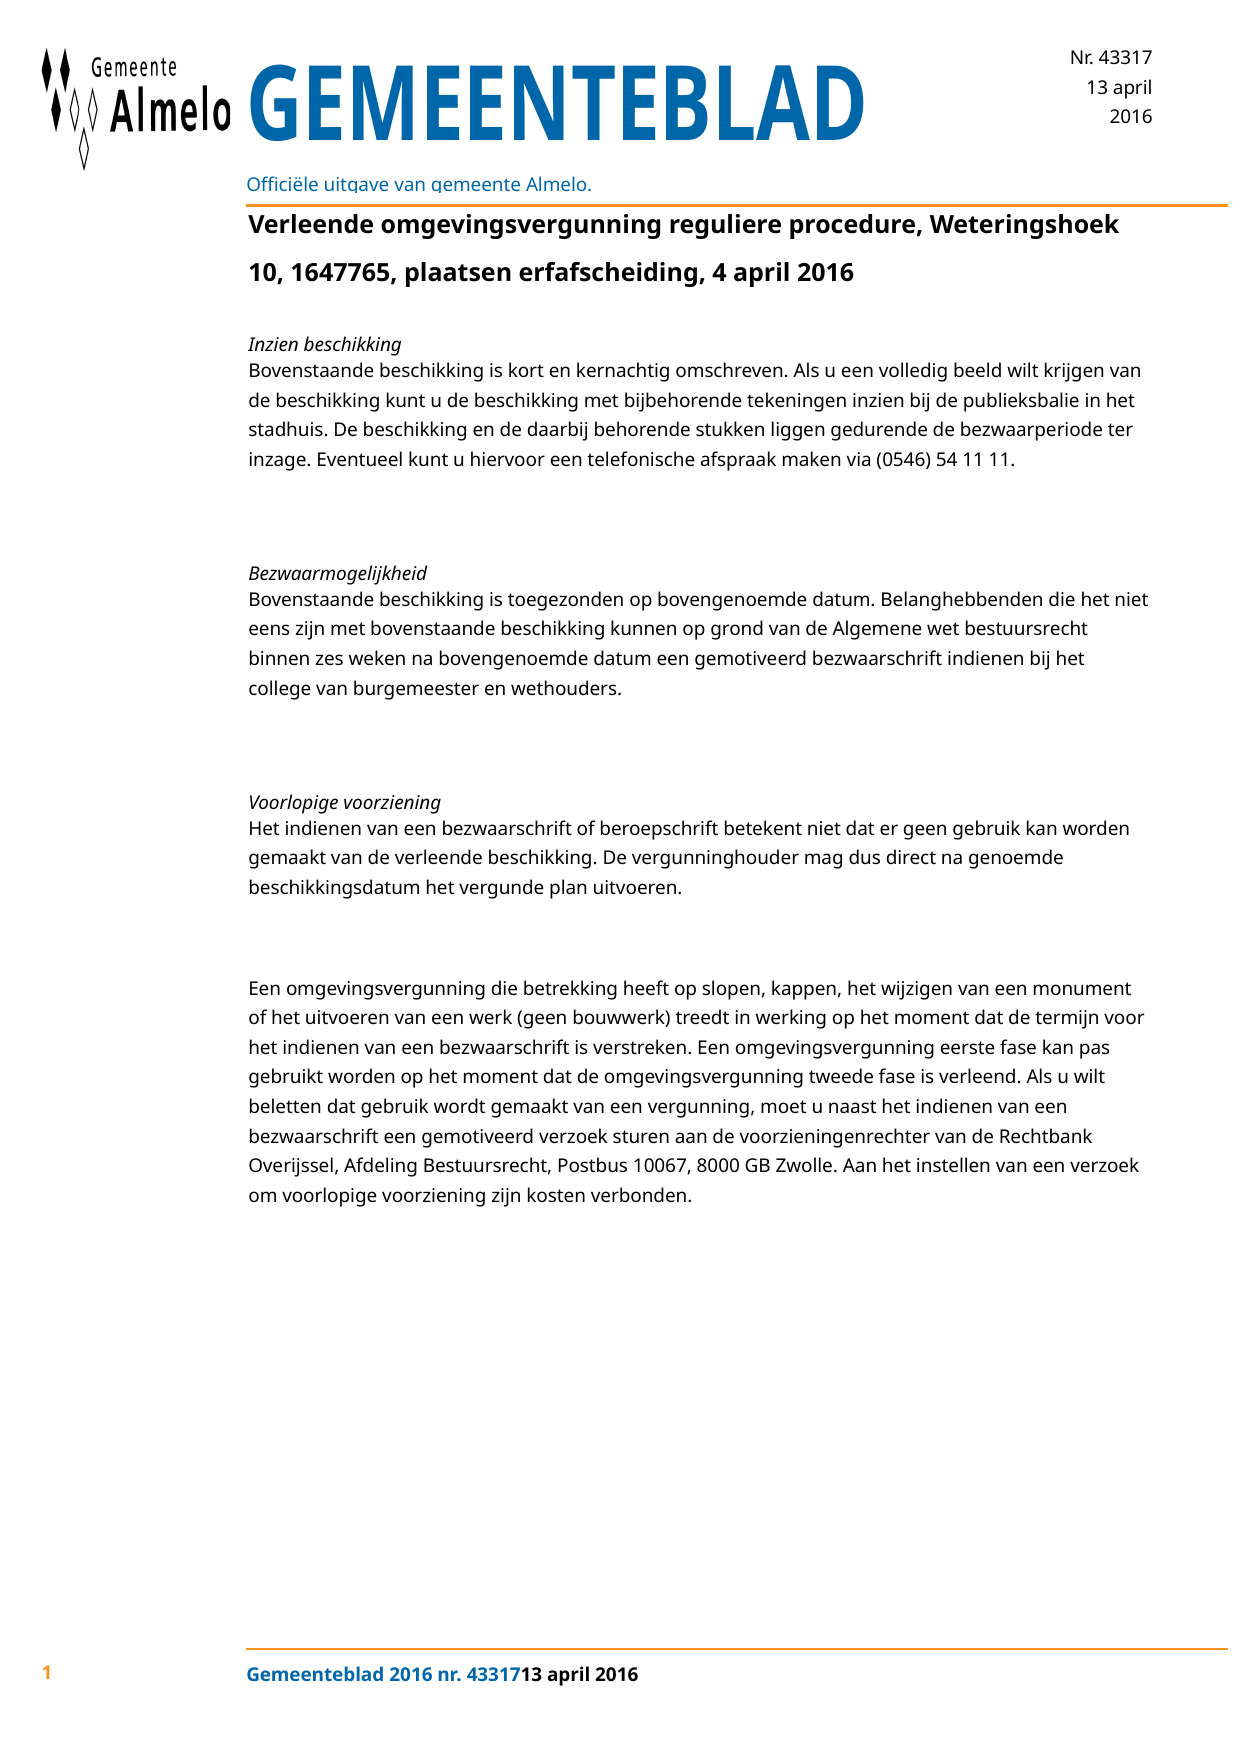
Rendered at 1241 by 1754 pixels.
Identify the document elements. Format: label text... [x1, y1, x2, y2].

text Bovenstaande beschikking is toegezonden op bovengenoemde datum. Belanghebbenden die het niet eens zijn met bovenstaande beschikking kunnen op grond van de Algemene wet bestuursrecht binnen zes weken na bovengenoemde datum een gemotiveerd bezwaarschrift indienen bij het college van burgemeester en wethouders. [248, 586, 1152, 701]
text Voorlopige voorziening [248, 789, 1152, 815]
text Bezwaarmogelijkheid [248, 560, 1152, 586]
text Verleende omgevingsvergunning reguliere procedure, Weteringshoek 10, 1647765, plaatsen erfafscheiding, 4 april 2016 [248, 207, 1152, 288]
text Een omgevingsvergunning die betrekking heeft op slopen, kappen, het wijzigen van een monument of het uitvoeren van een werk (geen bouwwerk) treedt in werking op het moment dat de termijn voor het indienen van een bezwaarschrift is verstreken. Een omgevingsvergunning eerste fase kan pas gebruikt worden op het moment dat de omgevingsvergunning tweede fase is verleend. Als u wilt beletten dat gebruik wordt gemaakt van een vergunning, moet u naast het indienen van een bezwaarschrift een gemotiveerd verzoek sturen aan de voorzieningenrechter van de Rechtbank Overijssel, Afdeling Bestuursrecht, Postbus 10067, 8000 GB Zwolle. Aan het instellen van een verzoek om voorlopige voorziening zijn kosten verbonden. [248, 975, 1152, 1208]
picture [41, 47, 231, 172]
text Bovenstaande beschikking is kort en kernachtig omschreven. Als u een volledig beeld wilt krijgen van de beschikking kunt u de beschikking met bijbehorende tekeningen inzien bij de publieksbalie in het stadhuis. De beschikking en de daarbij behorende stukken liggen gedurende de bezwaarperiode ter inzage. Eventueel kunt u hiervoor een telefonische afspraak maken via (0546) 54 11 11. [248, 357, 1152, 472]
text Het indienen van een bezwaarschrift of beroepschrift betekent niet dat er geen gebruik kan worden gemaakt van de verleende beschikking. De vergunninghouder mag dus direct na genoemde beschikkingsdatum het vergunde plan uitvoeren. [248, 815, 1152, 900]
text Inzien beschikking [248, 331, 1152, 357]
